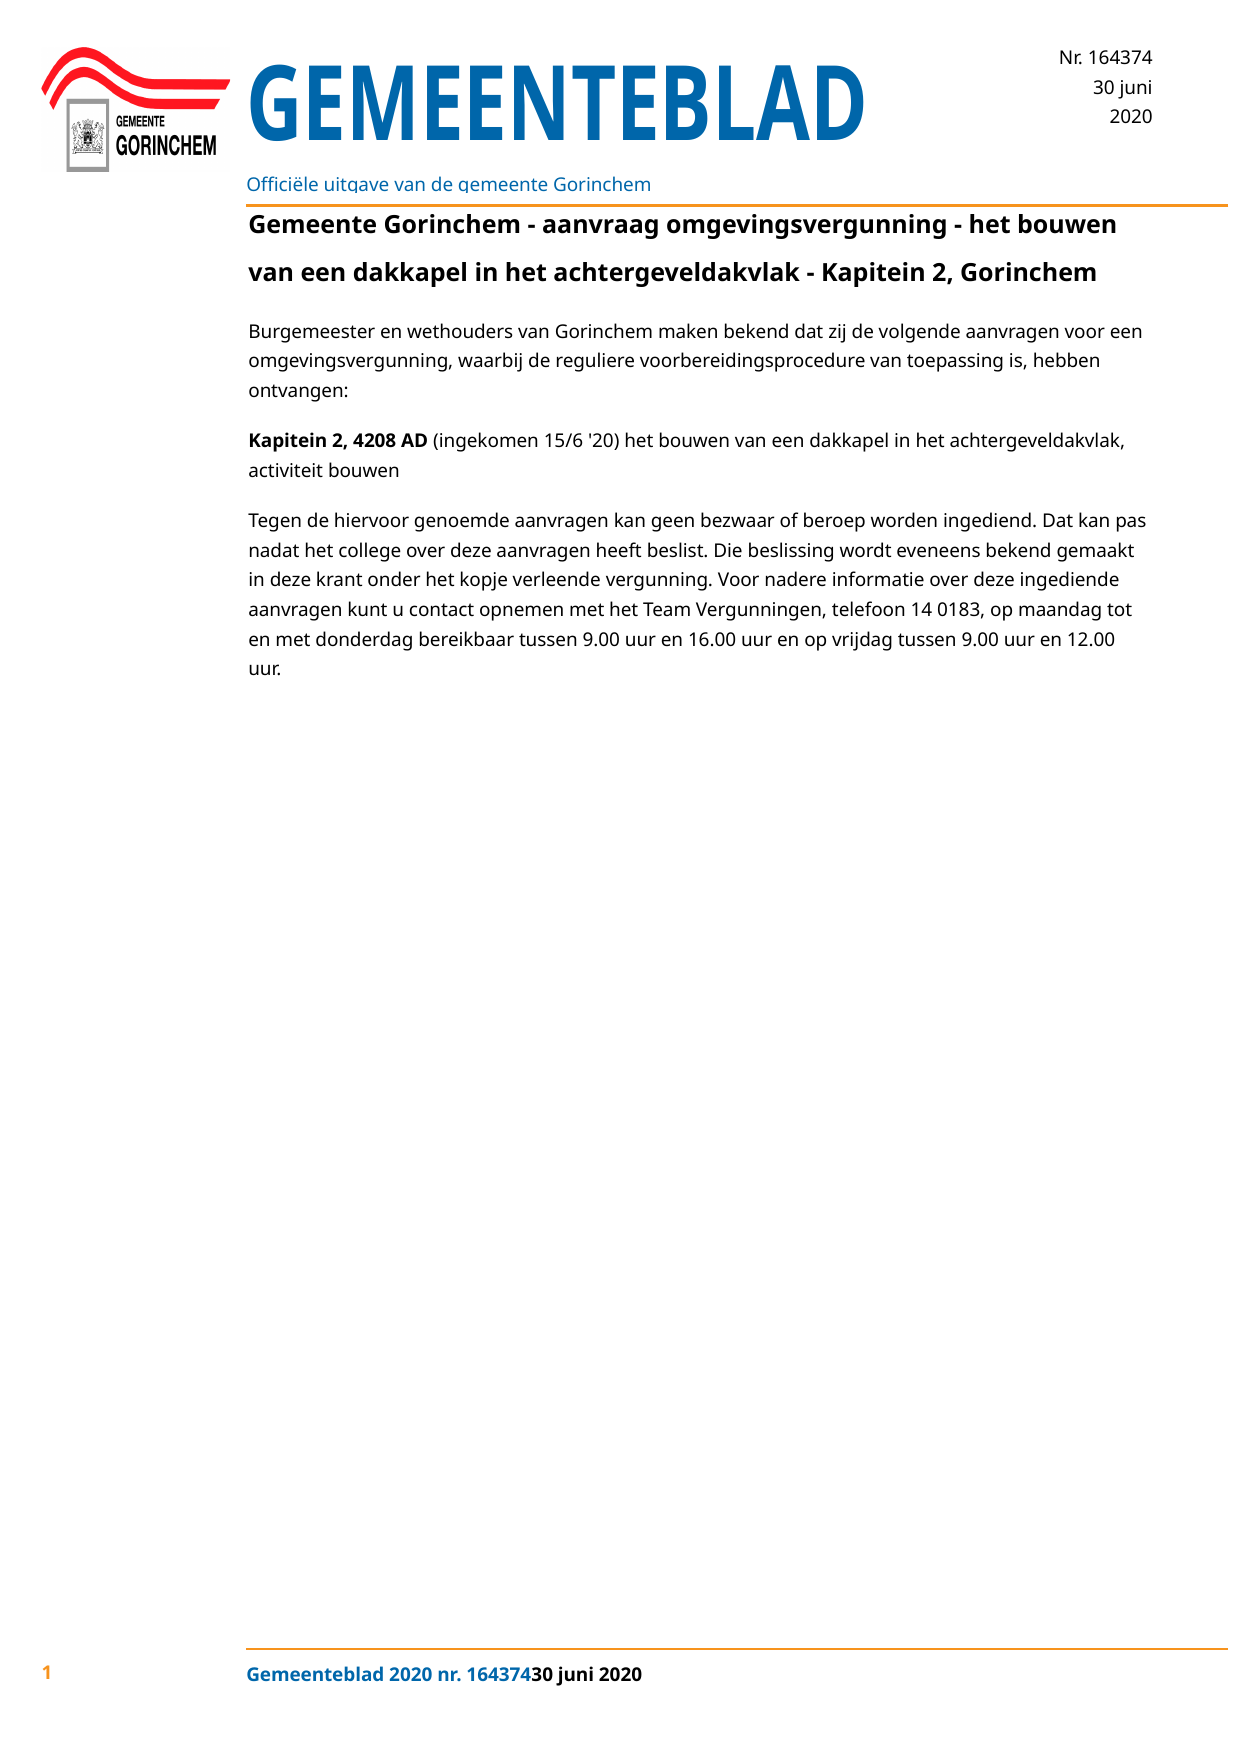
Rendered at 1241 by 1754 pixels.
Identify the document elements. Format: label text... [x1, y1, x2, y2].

text Tegen de hiervoor genoemde aanvragen kan geen bezwaar of beroep worden ingediend. Dat kan pas nadat het college over deze aanvragen heeft beslist. Die beslissing wordt eveneens bekend gemaakt in deze krant onder het kopje verleende vergunning. Voor nadere informatie over deze ingediende aanvragen kunt u contact opnemen met het Team Vergunningen, telefoon 14 0183, op maandag tot en met donderdag bereikbaar tussen 9.00 uur en 16.00 uur en op vrijdag tussen 9.00 uur en 12.00 uur. [248, 507, 1152, 681]
text Burgemeester en wethouders van Gorinchem maken bekend dat zij de volgende aanvragen voor een omgevingsvergunning, waarbij de reguliere voorbereidingsprocedure van toepassing is, hebben ontvangen: [248, 318, 1152, 403]
text Kapitein 2, 4208 AD (ingekomen 15/6 '20) het bouwen van een dakkapel in het achtergeveldakvlak, activiteit bouwen [248, 427, 1152, 483]
picture [41, 47, 231, 172]
text Gemeente Gorinchem - aanvraag omgevingsvergunning - het bouwen van een dakkapel in het achtergeveldakvlak - Kapitein 2, Gorinchem [248, 207, 1152, 288]
